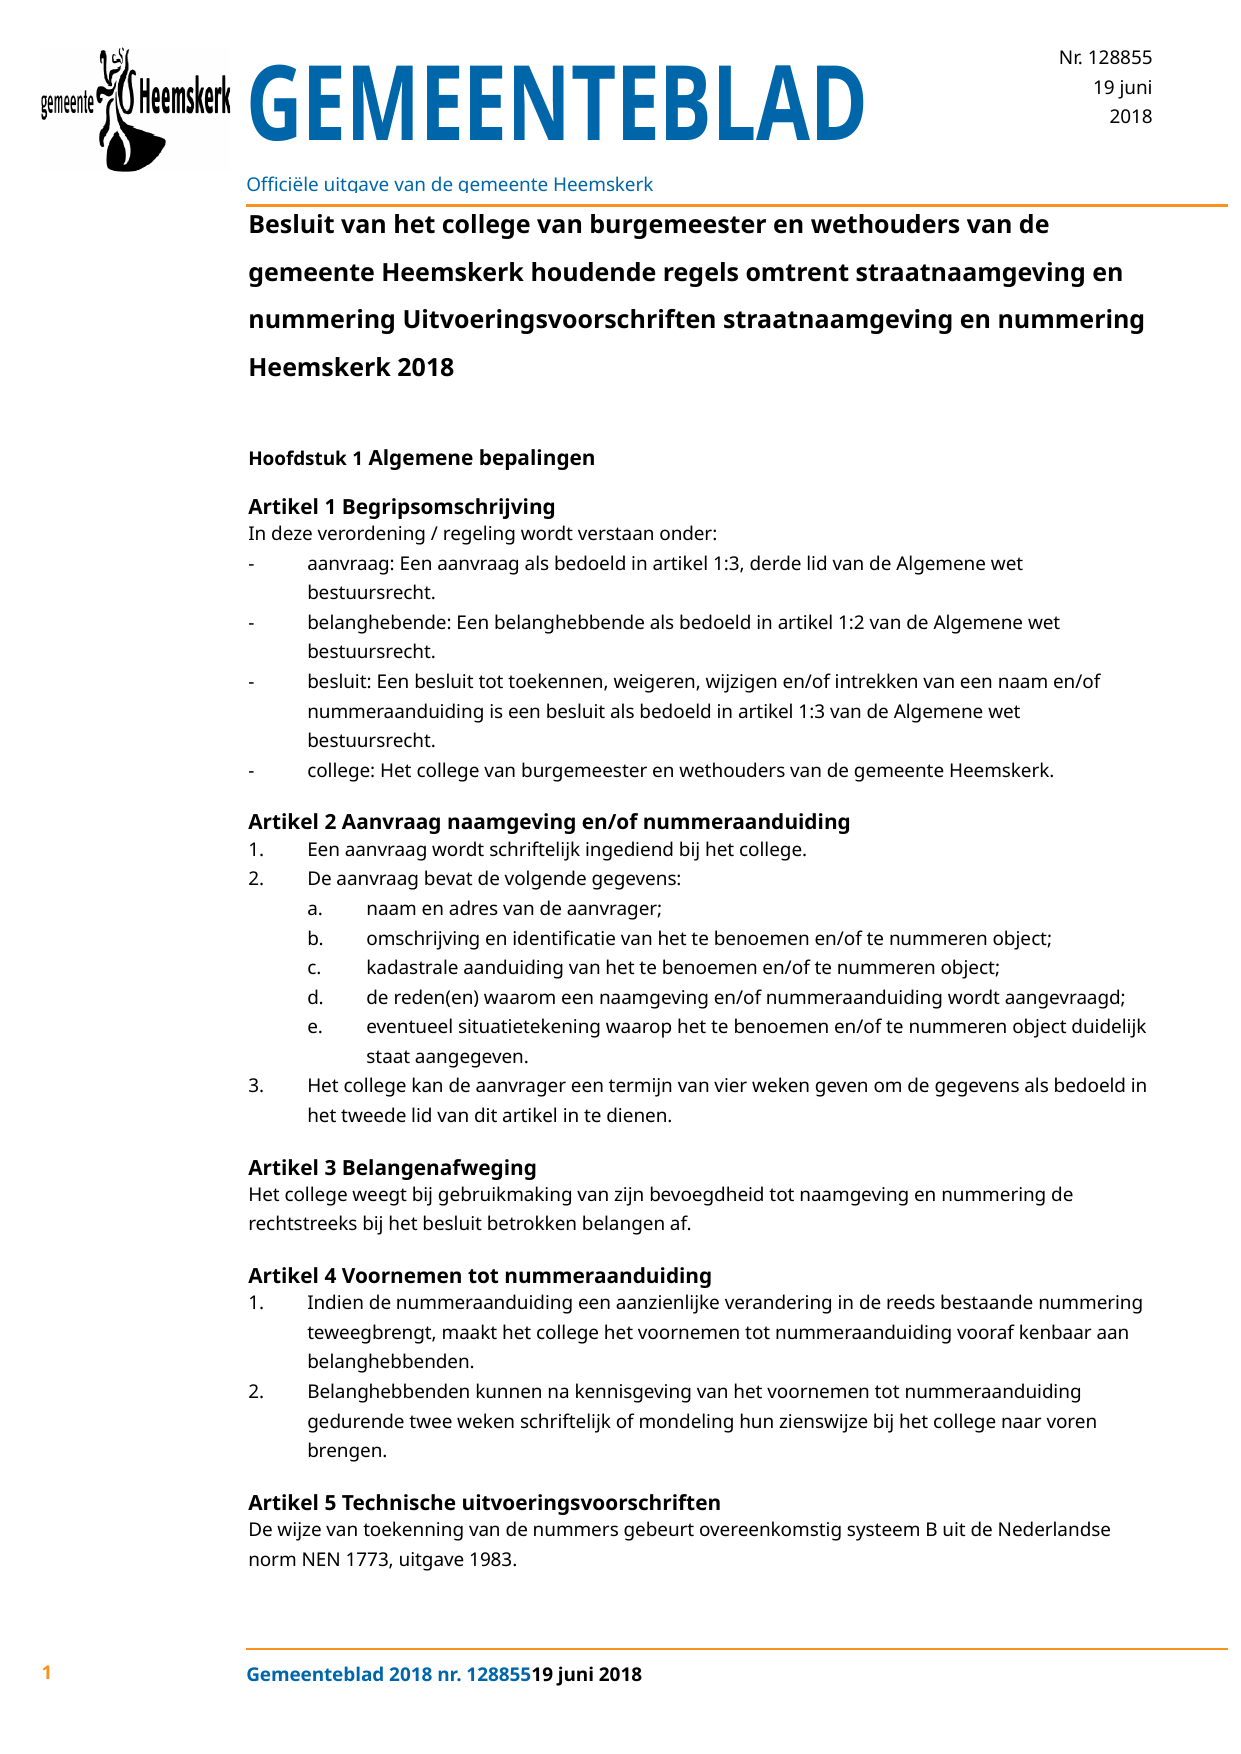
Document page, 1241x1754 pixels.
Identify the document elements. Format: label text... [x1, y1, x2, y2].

text Artikel 3 Belangenafweging [248, 1153, 1152, 1181]
list eventueel situatietekening waarop het te benoemen en/of te nummeren object duidelijk staat aangegeven. [307, 1013, 1152, 1069]
list belanghebende: Een belanghebbende als bedoeld in artikel 1:2 van de Algemene wet bestuursrecht. [248, 609, 1152, 664]
list college: Het college van burgemeester en wethouders van de gemeente Heemskerk. [248, 757, 1152, 783]
text Het college weegt bij gebruikmaking van zijn bevoegdheid tot naamgeving en nummering de rechtstreeks bij het besluit betrokken belangen af. [248, 1181, 1152, 1236]
list naam en adres van de aanvrager; [307, 895, 1152, 921]
list kadastrale aanduiding van het te benoemen en/of te nummeren object; [307, 954, 1152, 980]
text Besluit van het college van burgemeester en wethouders van de gemeente Heemskerk houdende regels omtrent straatnaamgeving en nummering Uitvoeringsvoorschriften straatnaamgeving en nummering Heemskerk 2018 [248, 207, 1152, 384]
text Artikel 4 Voornemen tot nummeraanduiding [248, 1261, 1152, 1289]
text Hoofdstuk 1 Algemene bepalingen [248, 443, 1152, 471]
list Een aanvraag wordt schriftelijk ingediend bij het college. [248, 836, 1152, 862]
list de reden(en) waarom een naamgeving en/of nummeraanduiding wordt aangevraagd; [307, 984, 1152, 1009]
list aanvraag: Een aanvraag als bedoeld in artikel 1:3, derde lid van de Algemene wet bestuursrecht. [248, 550, 1152, 605]
list Belanghebbenden kunnen na kennisgeving van het voornemen tot nummeraanduiding gedurende twee weken schriftelijk of mondeling hun zienswijze bij het college naar voren brengen. [248, 1378, 1152, 1463]
list besluit: Een besluit tot toekennen, weigeren, wijzigen en/of intrekken van een naam en/of nummeraanduiding is een besluit als bedoeld in artikel 1:3 van de Algemene wet bestuursrecht. [248, 668, 1152, 753]
list omschrijving en identificatie van het te benoemen en/of te nummeren object; [307, 925, 1152, 950]
text Artikel 2 Aanvraag naamgeving en/of nummeraanduiding [248, 807, 1152, 836]
text Artikel 5 Technische uitvoeringsvoorschriften [248, 1488, 1152, 1516]
text De wijze van toekenning van de nummers gebeurt overeenkomstig systeem B uit de Nederlandse norm NEN 1773, uitgave 1983. [248, 1516, 1152, 1572]
picture [41, 47, 231, 172]
list Het college kan de aanvrager een termijn van vier weken geven om de gegevens als bedoeld in het tweede lid van dit artikel in te dienen. [248, 1073, 1152, 1128]
text Artikel 1 Begripsomschrijving [248, 492, 1152, 520]
list Indien de nummeraanduiding een aanzienlijke verandering in de reeds bestaande nummering teweegbrengt, maakt het college het voornemen tot nummeraanduiding vooraf kenbaar aan belanghebbenden. [248, 1289, 1152, 1374]
text In deze verordening / regeling wordt verstaan onder: [248, 520, 1152, 546]
list De aanvraag bevat de volgende gegevens: [248, 866, 1152, 891]
